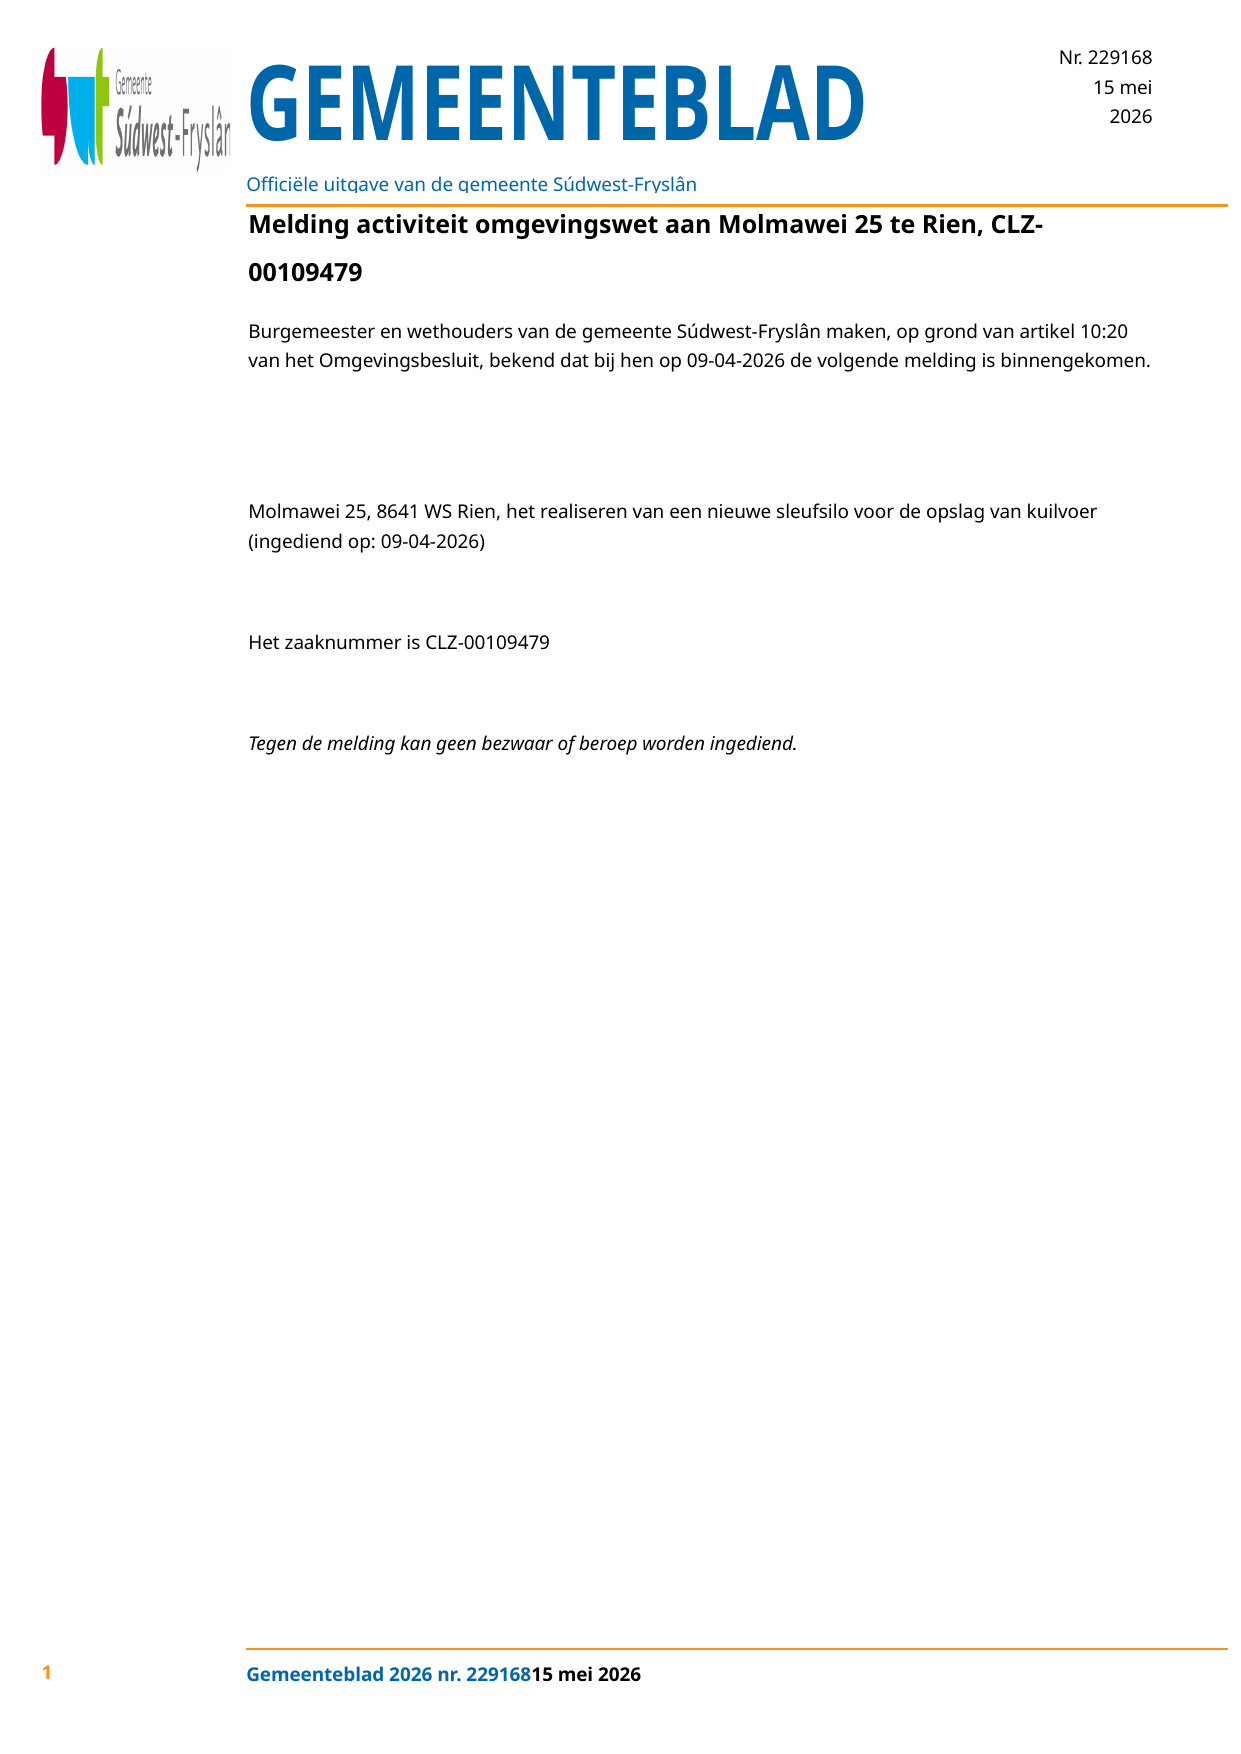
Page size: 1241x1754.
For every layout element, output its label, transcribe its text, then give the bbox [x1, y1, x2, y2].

text Melding activiteit omgevingswet aan Molmawei 25 te Rien, CLZ-00109479 [248, 207, 1152, 288]
text Tegen de melding kan geen bezwaar of beroep worden ingediend. [248, 730, 1152, 756]
text Het zaaknummer is CLZ-00109479 [248, 629, 1152, 655]
text Burgemeester en wethouders van de gemeente Súdwest-Fryslân maken, op grond van artikel 10:20 van het Omgevingsbesluit, bekend dat bij hen op 09-04-2026 de volgende melding is binnengekomen. [248, 318, 1152, 373]
picture [41, 47, 231, 172]
text Molmawei 25, 8641 WS Rien, het realiseren van een nieuwe sleufsilo voor de opslag van kuilvoer (ingediend op: 09-04-2026) [248, 499, 1152, 554]
